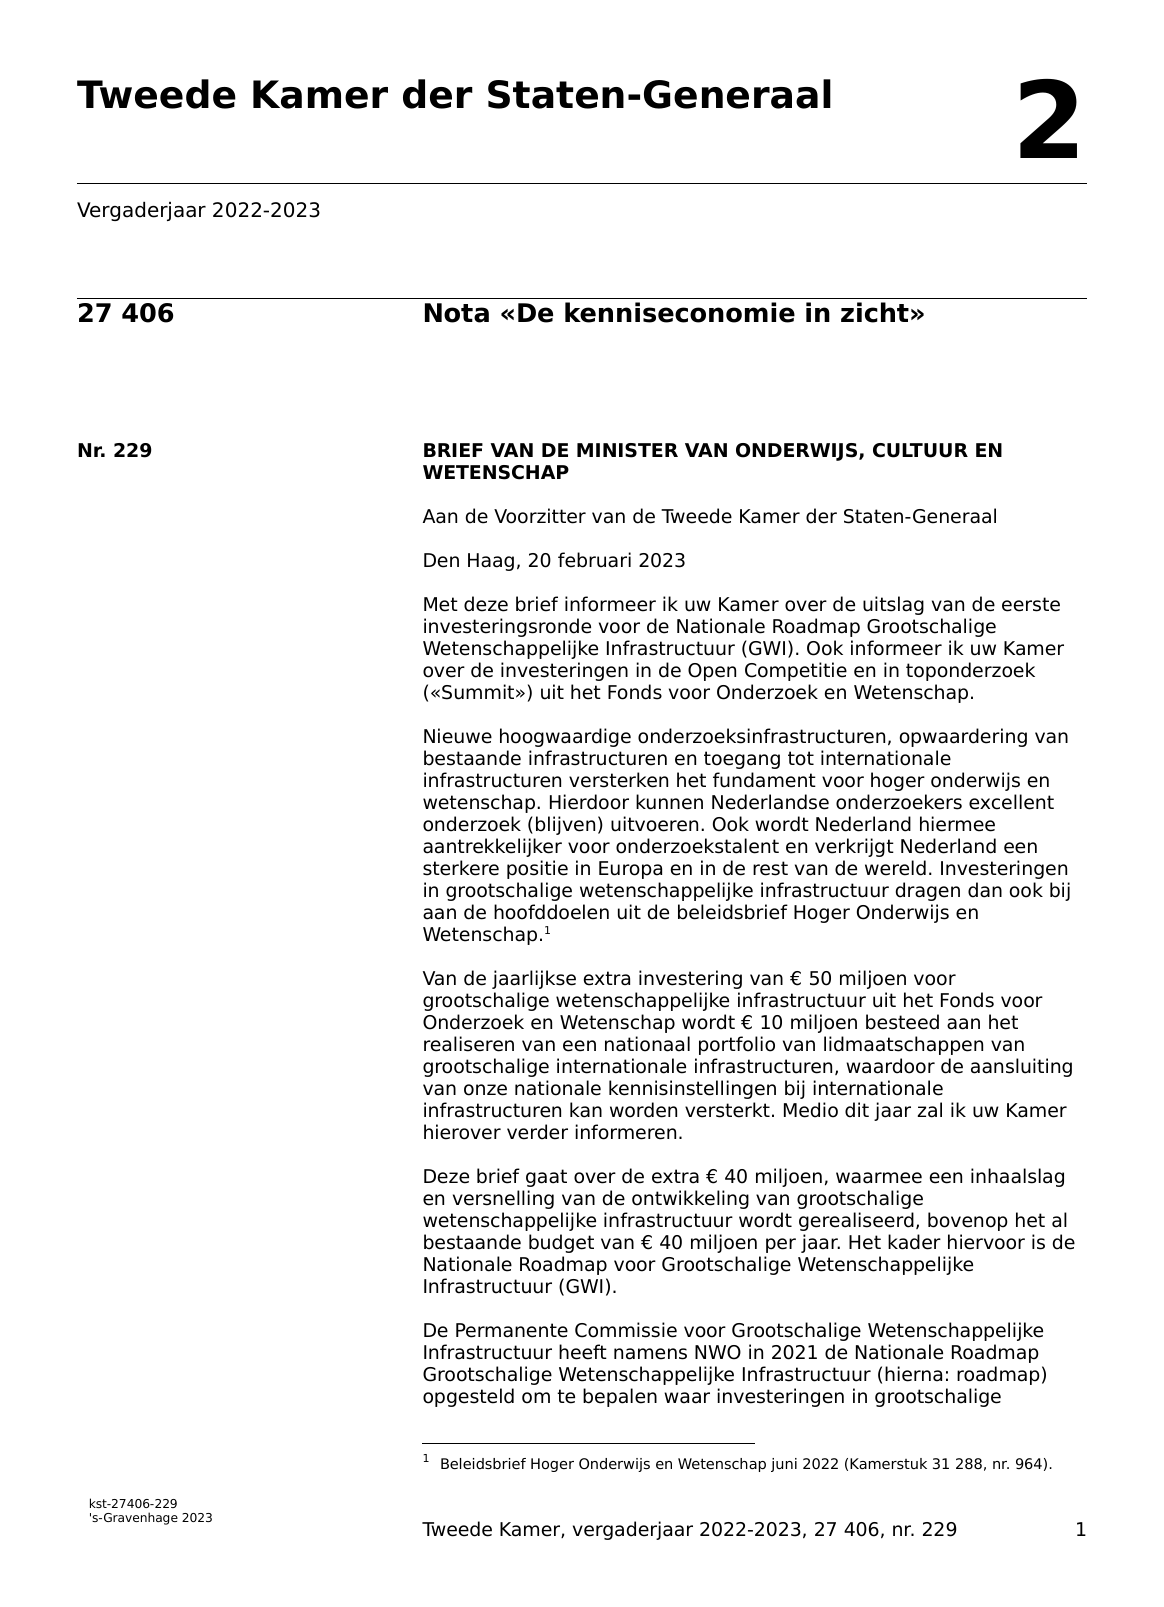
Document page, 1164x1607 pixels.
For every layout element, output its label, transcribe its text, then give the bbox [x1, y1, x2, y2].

subtitle Nr. 229 BRIEF VAN DE MINISTER VAN ONDERWIJS, CULTUUR EN WETENSCHAP [77, 440, 1087, 484]
text Den Haag, 20 februari 2023 [422, 550, 1087, 572]
subtitle 27 406 Nota «De kenniseconomie in zicht» [77, 299, 1087, 329]
text kst-27406-229 [88, 1497, 323, 1511]
text Deze brief gaat over de extra € 40 miljoen, waarmee een inhaalslag en versnelling van de ontwikkeling van grootschalige wetenschappelijke infrastructuur wordt gerealiseerd, bovenop het al bestaande budget van € 40 miljoen per jaar. Het kader hiervoor is de Nationale Roadmap voor Grootschalige Wetenschappelijke Infrastructuur (GWI). [422, 1166, 1087, 1298]
table_header 2 [886, 59, 1087, 183]
text Nieuwe hoogwaardige onderzoeksinfrastructuren, opwaardering van bestaande infrastructuren en toegang tot internationale infrastructuren versterken het fundament voor hoger onderwijs en wetenschap. Hierdoor kunnen Nederlandse onderzoekers excellent onderzoek (blijven) uitvoeren. Ook wordt Nederland hiermee aantrekkelijker voor onderzoekstalent en verkrijgt Nederland een sterkere positie in Europa en in de rest van de wereld. Investeringen in grootschalige wetenschappelijke infrastructuur dragen dan ook bij aan de hoofddoelen uit de beleidsbrief Hoger Onderwijs en Wetenschap. [422, 726, 1087, 946]
text De Permanente Commissie voor Grootschalige Wetenschappelijke Infrastructuur heeft namens NWO in 2021 de Nationale Roadmap Grootschalige Wetenschappelijke Infrastructuur (hierna: roadmap) opgesteld om te bepalen waar investeringen in grootschalige [422, 1320, 1087, 1408]
table_cell Vergaderjaar 2022-2023 [77, 184, 1087, 298]
text Aan de Voorzitter van de Tweede Kamer der Staten-Generaal [422, 506, 1087, 528]
text Met deze brief informeer ik uw Kamer over de uitslag van de eerste investeringsronde voor de Nationale Roadmap Grootschalige Wetenschappelijke Infrastructuur (GWI). Ook informeer ik uw Kamer over de investeringen in de Open Competitie en in toponderzoek («Summit») uit het Fonds voor Onderzoek en Wetenschap. [422, 594, 1087, 704]
text Van de jaarlijkse extra investering van € 50 miljoen voor grootschalige wetenschappelijke infrastructuur uit het Fonds voor Onderzoek en Wetenschap wordt € 10 miljoen besteed aan het realiseren van een nationaal portfolio van lidmaatschappen van grootschalige internationale infrastructuren, waardoor de aansluiting van onze nationale kennisinstellingen bij internationale infrastructuren kan worden versterkt. Medio dit jaar zal ik uw Kamer hierover verder informeren. [422, 968, 1087, 1144]
text Beleidsbrief Hoger Onderwijs en Wetenschap juni 2022 (Kamerstuk 31 288, nr. 964). [422, 1452, 1087, 1474]
table_header Tweede Kamer der Staten-Generaal [77, 59, 886, 183]
text 's-Gravenhage 2023 [88, 1511, 323, 1525]
